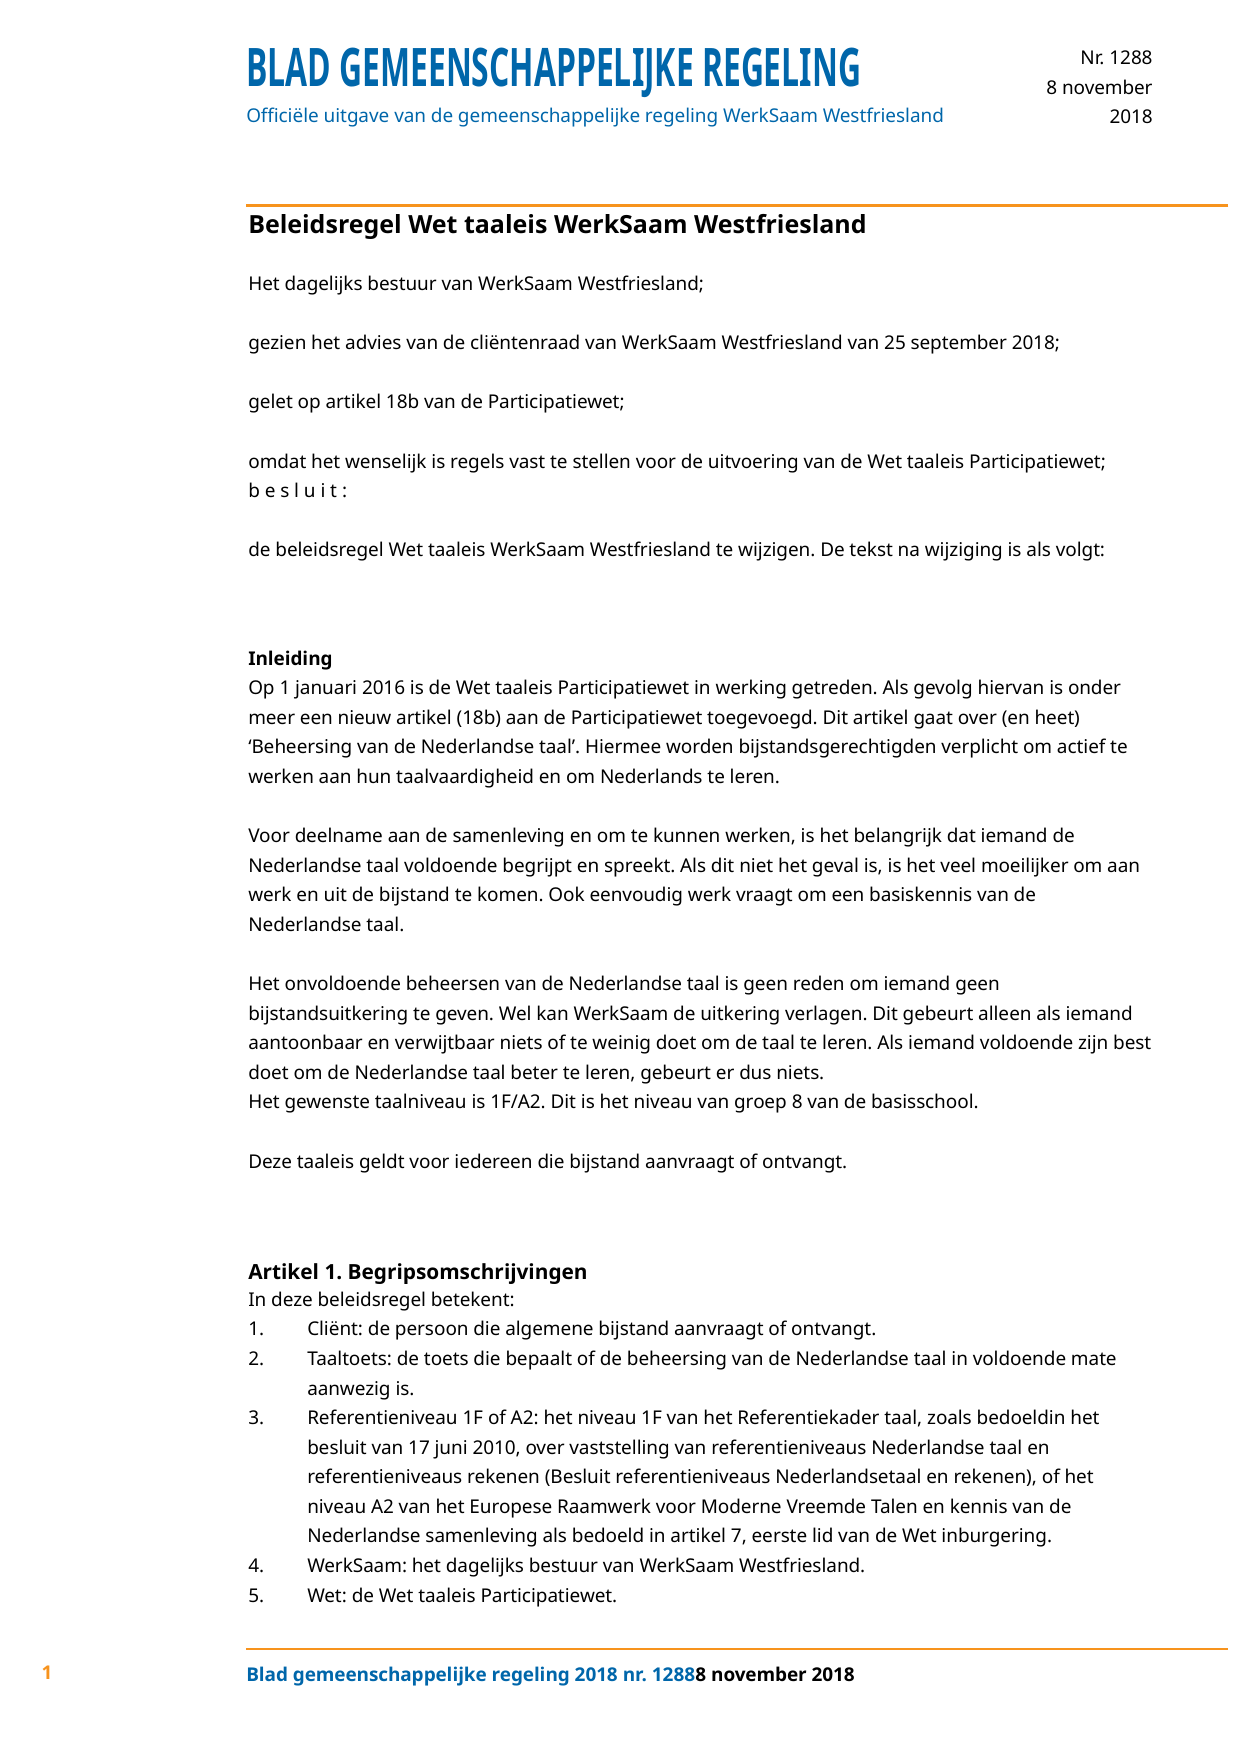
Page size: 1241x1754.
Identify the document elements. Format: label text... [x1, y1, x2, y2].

text Het onvoldoende beheersen van de Nederlandse taal is geen reden om iemand geen bijstandsuitkering te geven. Wel kan WerkSaam de uitkering verlagen. Dit gebeurt alleen als iemand aantoonbaar en verwijtbaar niets of te weinig doet om de taal te leren. Als iemand voldoende zijn best doet om de Nederlandse taal beter te leren, gebeurt er dus niets. [248, 970, 1152, 1085]
text Voor deelname aan de samenleving en om te kunnen werken, is het belangrijk dat iemand de Nederlandse taal voldoende begrijpt en spreekt. Als dit niet het geval is, is het veel moeilijker om aan werk en uit de bijstand te komen. Ook eenvoudig werk vraagt om een basiskennis van de Nederlandse taal. [248, 822, 1152, 937]
list WerkSaam: het dagelijks bestuur van WerkSaam Westfriesland. [248, 1552, 1152, 1578]
picture [41, 47, 231, 172]
text Artikel 1. Begripsomschrijvingen [248, 1257, 1152, 1286]
text Beleidsregel Wet taaleis WerkSaam Westfriesland [248, 207, 1152, 241]
text Het gewenste taalniveau is 1F/A2. Dit is het niveau van groep 8 van de basisschool. [248, 1089, 1152, 1114]
text Deze taaleis geldt voor iedereen die bijstand aanvraagt of ontvangt. [248, 1148, 1152, 1174]
text gelet op artikel 18b van de Participatiewet; [248, 389, 1152, 414]
text Op 1 januari 2016 is de Wet taaleis Participatiewet in werking getreden. Als gevolg hiervan is onder meer een nieuw artikel (18b) aan de Participatiewet toegevoegd. Dit artikel gaat over (en heet) ‘Beheersing van de Nederlandse taal’. Hiermee worden bijstandsgerechtigden verplicht om actief te werken aan hun taalvaardigheid en om Nederlands te leren. [248, 674, 1152, 789]
list Cliënt: de persoon die algemene bijstand aanvraagt of ontvangt. [248, 1316, 1152, 1341]
text omdat het wenselijk is regels vast te stellen voor de uitvoering van de Wet taaleis Participatiewet; [248, 448, 1152, 473]
text In deze beleidsregel betekent: [248, 1286, 1152, 1312]
text b e s l u i t : [248, 477, 1152, 503]
text gezien het advies van de cliëntenraad van WerkSaam Westfriesland van 25 september 2018; [248, 329, 1152, 355]
text Inleiding [248, 645, 1152, 671]
list Wet: de Wet taaleis Participatiewet. [248, 1582, 1152, 1607]
text Het dagelijks bestuur van WerkSaam Westfriesland; [248, 270, 1152, 296]
list Taaltoets: de toets die bepaalt of de beheersing van de Nederlandse taal in voldoende mate aanwezig is. [248, 1345, 1152, 1400]
list Referentieniveau 1F of A2: het niveau 1F van het Referentiekader taal, zoals bedoeldin het besluit van 17 juni 2010, over vaststelling van referentieniveaus Nederlandse taal en referentieniveaus rekenen (Besluit referentieniveaus Nederlandsetaal en rekenen), of het niveau A2 van het Europese Raamwerk voor Moderne Vreemde Talen en kennis van de Nederlandse samenleving als bedoeld in artikel 7, eerste lid van de Wet inburgering. [248, 1404, 1152, 1548]
text de beleidsregel Wet taaleis WerkSaam Westfriesland te wijzigen. De tekst na wijziging is als volgt: [248, 537, 1152, 562]
